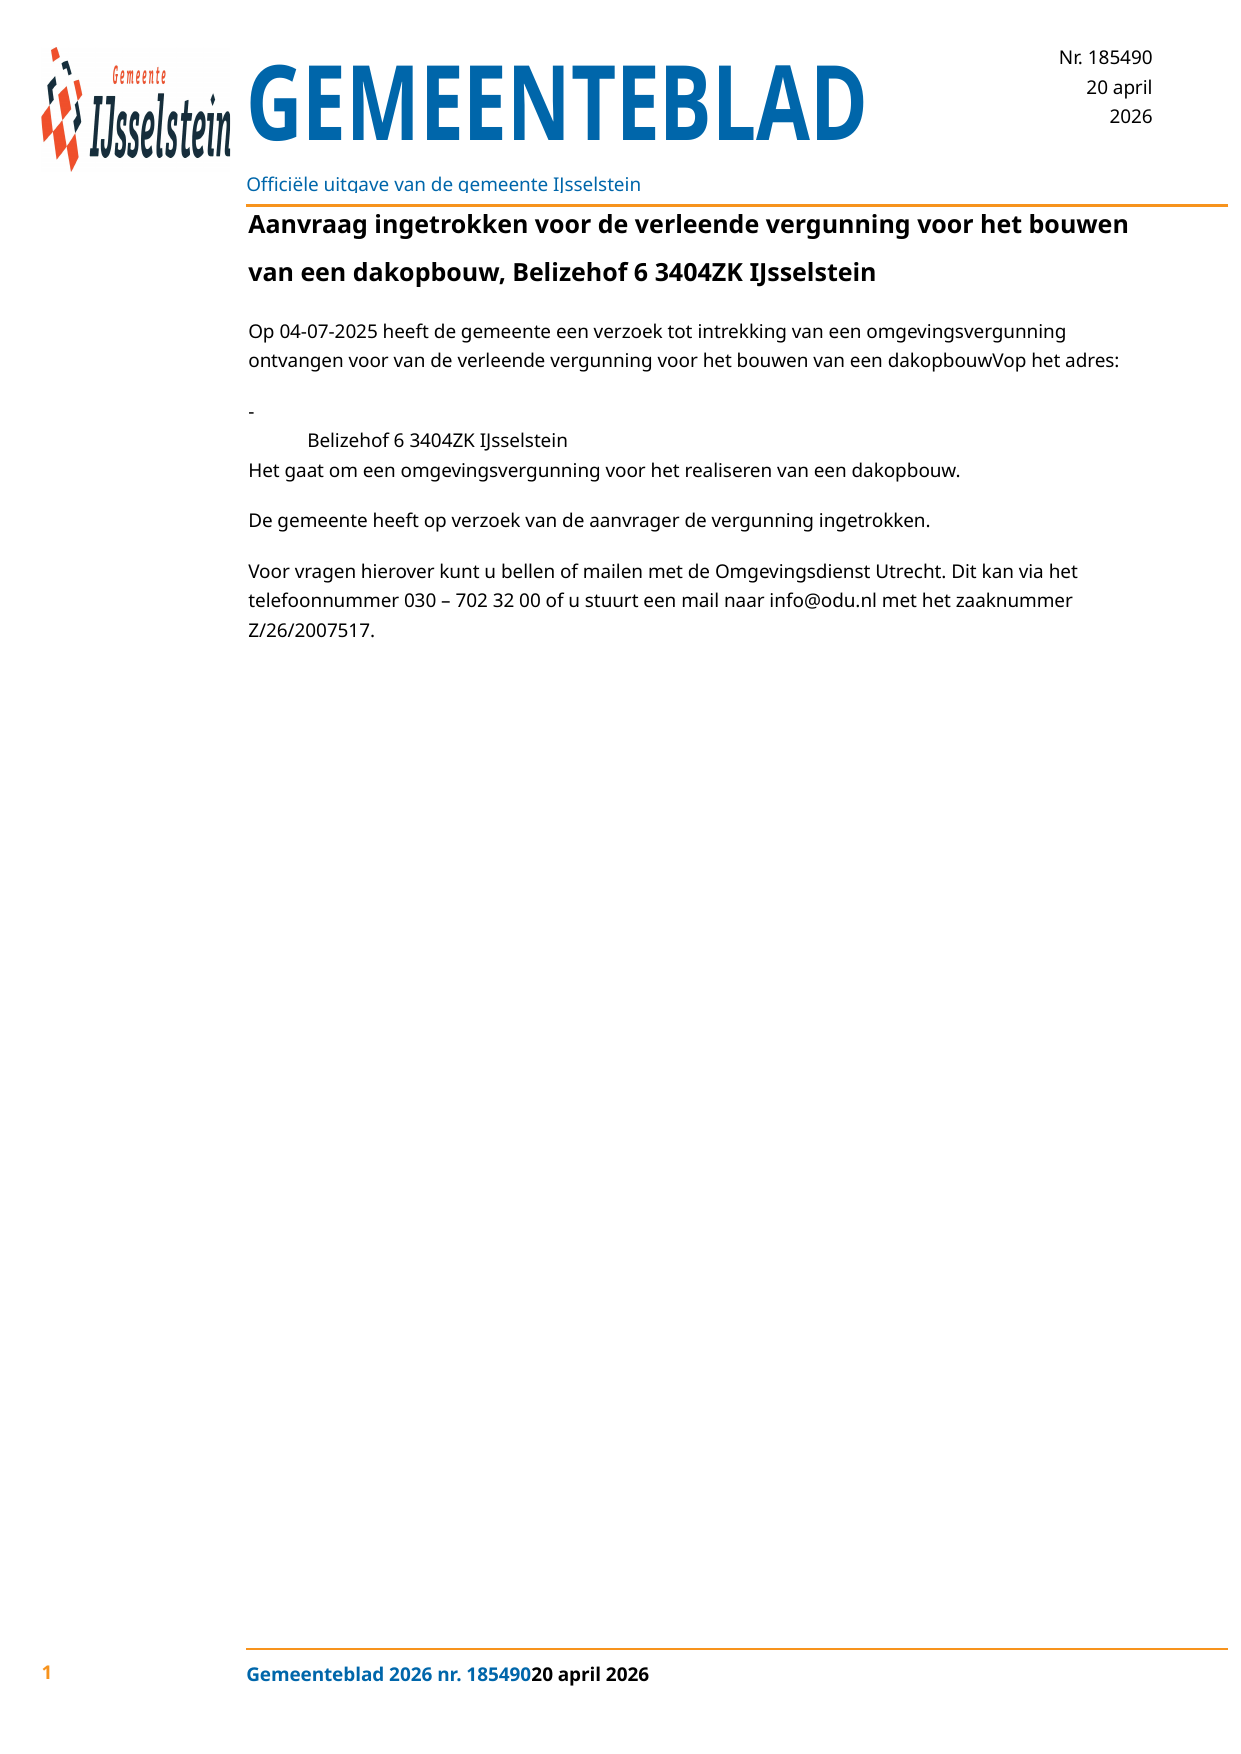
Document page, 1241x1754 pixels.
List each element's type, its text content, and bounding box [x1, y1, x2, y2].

text Aanvraag ingetrokken voor de verleende vergunning voor het bouwen van een dakopbouw, Belizehof 6 3404ZK IJsselstein [248, 207, 1152, 288]
text De gemeente heeft op verzoek van de aanvrager de vergunning ingetrokken. [248, 507, 1152, 533]
list Belizehof 6 3404ZK IJsselstein [248, 427, 1152, 453]
text Op 04-07-2025 heeft de gemeente een verzoek tot intrekking van een omgevingsvergunning ontvangen voor van de verleende vergunning voor het bouwen van een dakopbouwVop het adres: [248, 318, 1152, 373]
picture [41, 47, 231, 172]
text Voor vragen hierover kunt u bellen of mailen met de Omgevingsdienst Utrecht. Dit kan via het telefoonnummer 030 – 702 32 00 of u stuurt een mail naar info@odu.nl met het zaaknummer Z/26/2007517. [248, 558, 1152, 643]
text Het gaat om een omgevingsvergunning voor het realiseren van een dakopbouw. [248, 457, 1152, 483]
